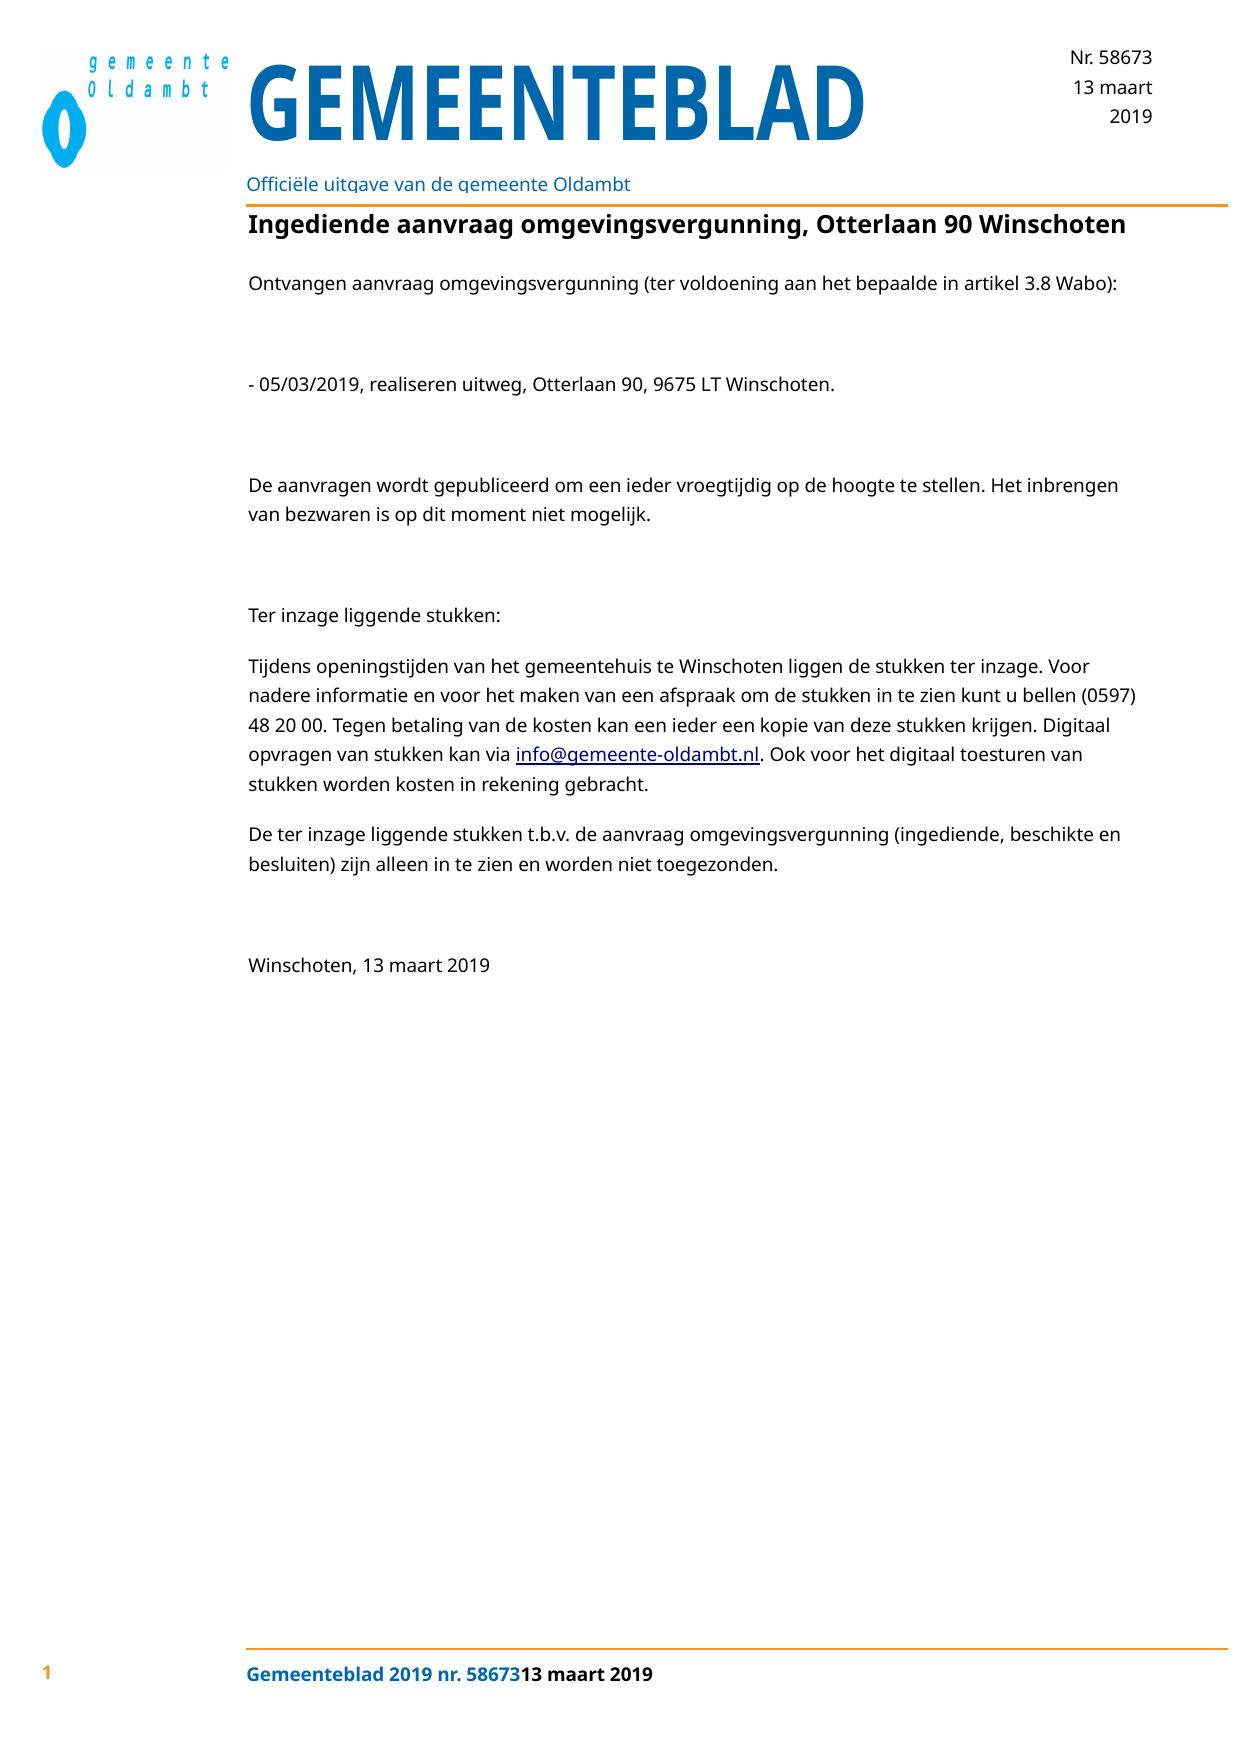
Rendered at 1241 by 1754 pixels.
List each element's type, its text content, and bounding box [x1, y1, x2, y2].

text Winschoten, 13 maart 2019 [248, 952, 1152, 978]
text Ingediende aanvraag omgevingsvergunning, Otterlaan 90 Winschoten [248, 207, 1152, 241]
text Ontvangen aanvraag omgevingsvergunning (ter voldoening aan het bepaalde in artikel 3.8 Wabo): [248, 270, 1152, 296]
text - 05/03/2019, realiseren uitweg, Otterlaan 90, 9675 LT Winschoten. [248, 371, 1152, 397]
text Tijdens openingstijden van het gemeentehuis te Winschoten liggen de stukken ter inzage. Voor nadere informatie en voor het maken van een afspraak om de stukken in te zien kunt u bellen (0597) 48 20 00. Tegen betaling van de kosten kan een ieder een kopie van deze stukken krijgen. Digitaal opvragen van stukken kan via info@gemeente-oldambt.nl. Ook voor het digitaal toesturen van stukken worden kosten in rekening gebracht. [248, 653, 1152, 797]
picture [41, 47, 231, 172]
text Ter inzage liggende stukken: [248, 602, 1152, 628]
text De aanvragen wordt gepubliceerd om een ieder vroegtijdig op de hoogte te stellen. Het inbrengen van bezwaren is op dit moment niet mogelijk. [248, 472, 1152, 527]
text De ter inzage liggende stukken t.b.v. de aanvraag omgevingsvergunning (ingediende, beschikte en besluiten) zijn alleen in te zien en worden niet toegezonden. [248, 822, 1152, 877]
